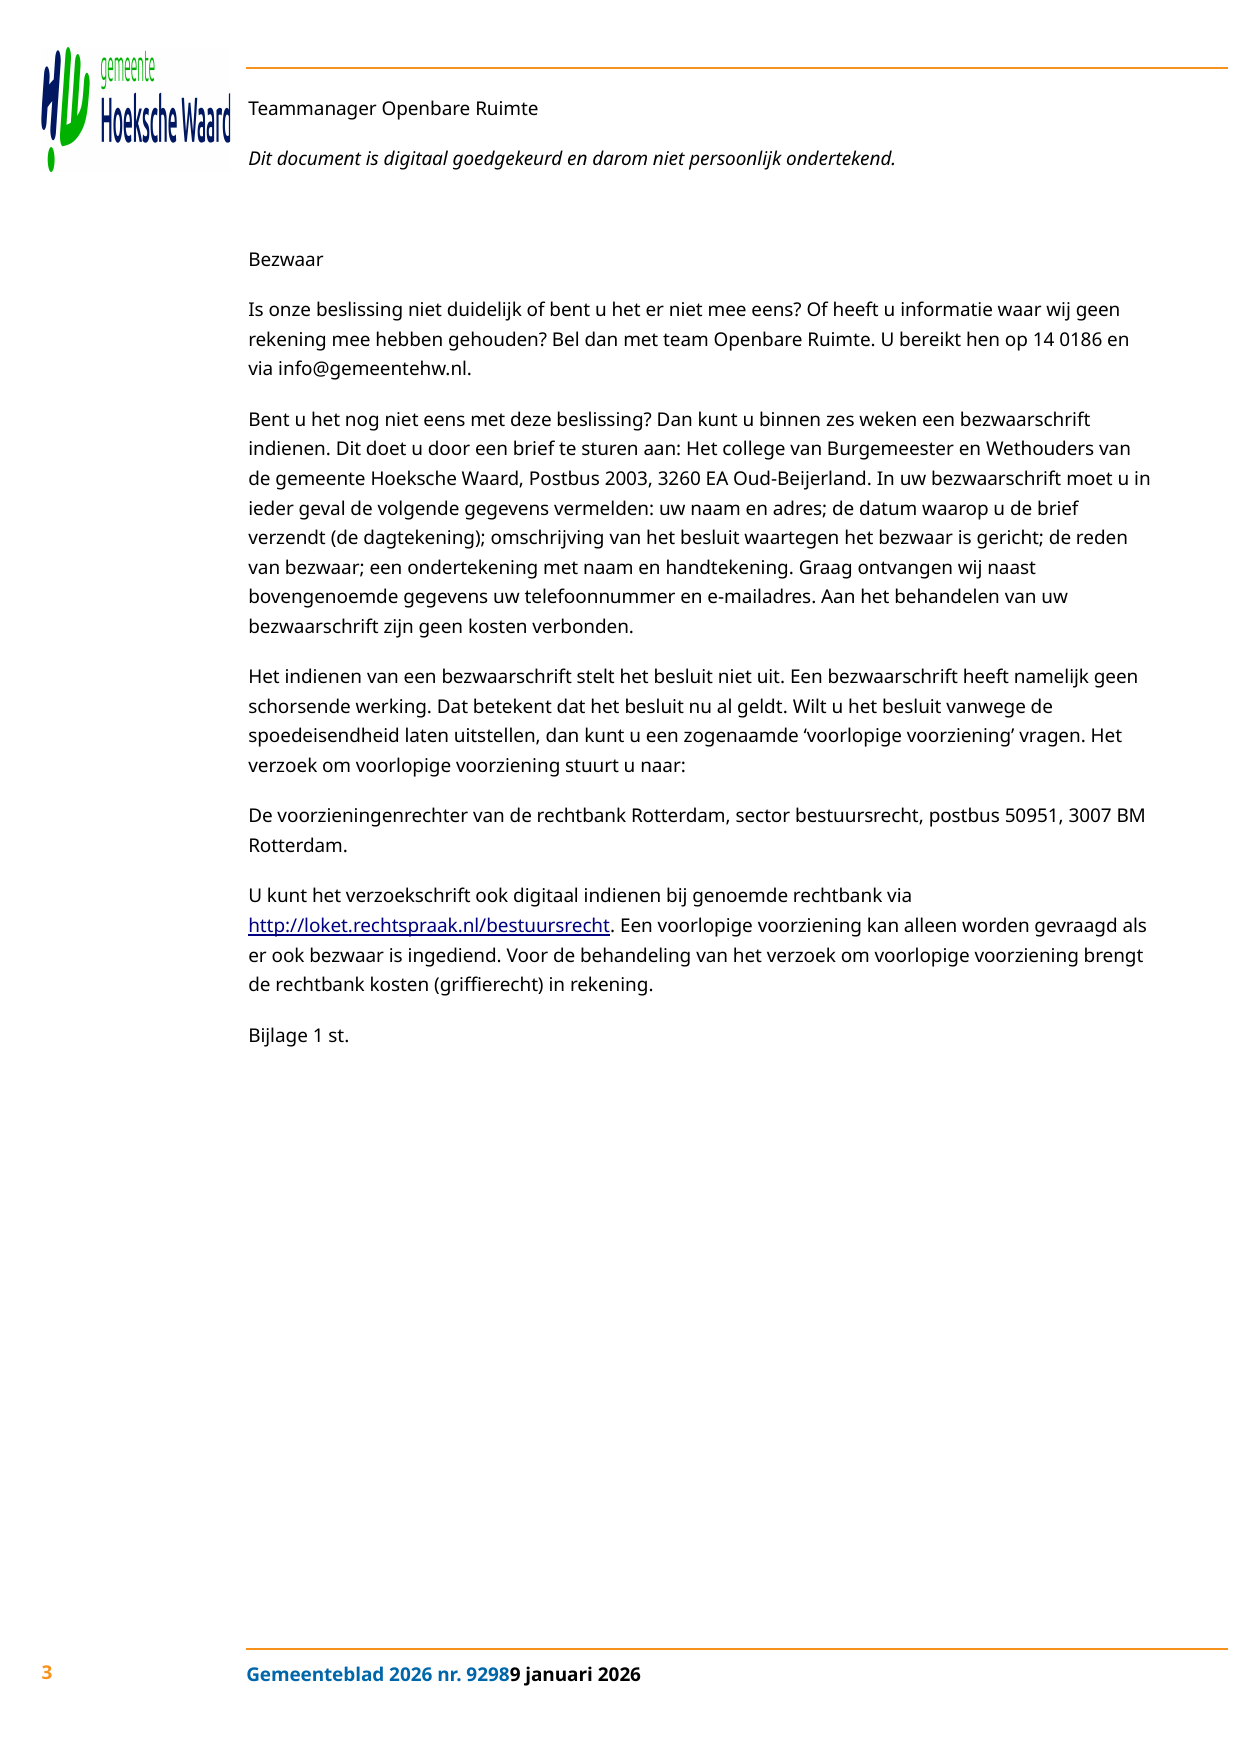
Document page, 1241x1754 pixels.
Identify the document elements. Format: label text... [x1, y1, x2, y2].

text Bijlage 1 st. [248, 1022, 1152, 1048]
text Bent u het nog niet eens met deze beslissing? Dan kunt u binnen zes weken een bezwaarschrift indienen. Dit doet u door een brief te sturen aan: Het college van Burgemeester en Wethouders van de gemeente Hoeksche Waard, Postbus 2003, 3260 EA Oud-Beijerland. In uw bezwaarschrift moet u in ieder geval de volgende gegevens vermelden: uw naam en adres; de datum waarop u de brief verzendt (de dagtekening); omschrijving van het besluit waartegen het bezwaar is gericht; de reden van bezwaar; een ondertekening met naam en handtekening. Graag ontvangen wij naast bovengenoemde gegevens uw telefoonnummer en e-mailadres. Aan het behandelen van uw bezwaarschrift zijn geen kosten verbonden. [248, 406, 1152, 639]
text Bezwaar [248, 246, 1152, 272]
text Het indienen van een bezwaarschrift stelt het besluit niet uit. Een bezwaarschrift heeft namelijk geen schorsende werking. Dat betekent dat het besluit nu al geldt. Wilt u het besluit vanwege de spoedeisendheid laten uitstellen, dan kunt u een zogenaamde ‘voorlopige voorziening’ vragen. Het verzoek om voorlopige voorziening stuurt u naar: [248, 663, 1152, 778]
picture [41, 47, 231, 172]
text Dit document is digitaal goedgekeurd en darom niet persoonlijk ondertekend. [248, 145, 1152, 171]
text Is onze beslissing niet duidelijk of bent u het er niet mee eens? Of heeft u informatie waar wij geen rekening mee hebben gehouden? Bel dan met team Openbare Ruimte. U bereikt hen op 14 0186 en via info@gemeentehw.nl. [248, 296, 1152, 381]
text Teammanager Openbare Ruimte [248, 95, 1152, 121]
text U kunt het verzoekschrift ook digitaal indienen bij genoemde rechtbank via http://loket.rechtspraak.nl/bestuursrecht. Een voorlopige voorziening kan alleen worden gevraagd als er ook bezwaar is ingediend. Voor de behandeling van het verzoek om voorlopige voorziening brengt de rechtbank kosten (griffierecht) in rekening. [248, 883, 1152, 997]
text De voorzieningenrechter van de rechtbank Rotterdam, sector bestuursrecht, postbus 50951, 3007 BM Rotterdam. [248, 803, 1152, 858]
